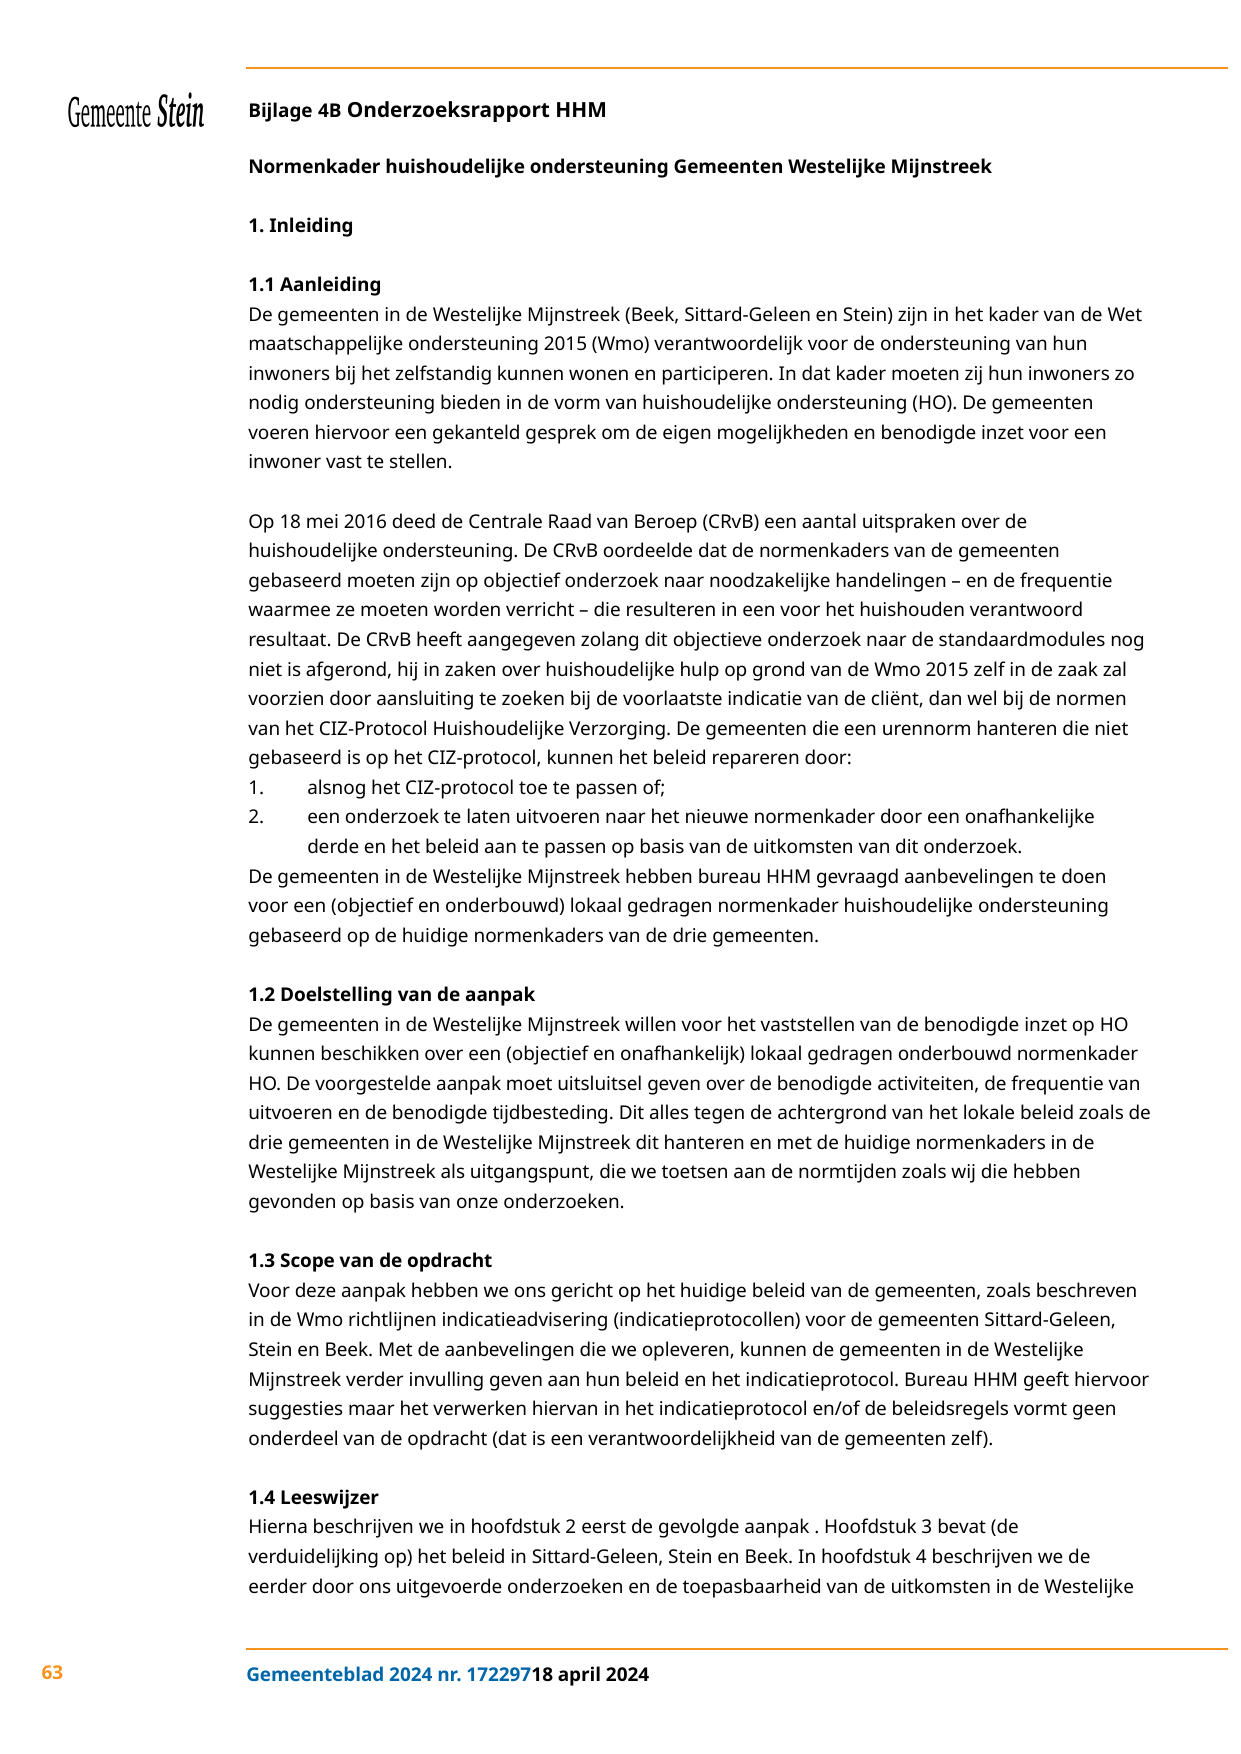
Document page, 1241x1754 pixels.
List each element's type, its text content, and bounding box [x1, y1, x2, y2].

text 1.4 Leeswijzer [248, 1484, 1152, 1510]
text De gemeenten in de Westelijke Mijnstreek hebben bureau HHM gevraagd aanbevelingen te doen voor een (objectief en onderbouwd) lokaal gedragen normenkader huishoudelijke ondersteuning gebaseerd op de huidige normenkaders van de drie gemeenten. [248, 863, 1152, 948]
text 1.3 Scope van de opdracht [248, 1247, 1152, 1273]
text 1.1 Aanleiding [248, 271, 1152, 297]
text Op 18 mei 2016 deed de Centrale Raad van Beroep (CRvB) een aantal uitspraken over de huishoudelijke ondersteuning. De CRvB oordeelde dat de normenkaders van de gemeenten gebaseerd moeten zijn op objectief onderzoek naar noodzakelijke handelingen – en de frequentie waarmee ze moeten worden verricht – die resulteren in een voor het huishouden verantwoord resultaat. De CRvB heeft aangegeven zolang dit objectieve onderzoek naar de standaardmodules nog niet is afgerond, hij in zaken over huishoudelijke hulp op grond van de Wmo 2015 zelf in de zaak zal voorzien door aansluiting te zoeken bij de voorlaatste indicatie van de cliënt, dan wel bij de normen van het CIZ-Protocol Huishoudelijke Verzorging. De gemeenten die een urennorm hanteren die niet gebaseerd is op het CIZ-protocol, kunnen het beleid repareren door: [248, 508, 1152, 770]
text 1.2 Doelstelling van de aanpak [248, 981, 1152, 1007]
text Bijlage 4B Onderzoeksrapport HHM [248, 95, 1152, 123]
text De gemeenten in de Westelijke Mijnstreek (Beek, Sittard-Geleen en Stein) zijn in het kader van de Wet maatschappelijke ondersteuning 2015 (Wmo) verantwoordelijk voor de ondersteuning van hun inwoners bij het zelfstandig kunnen wonen en participeren. In dat kader moeten zij hun inwoners zo nodig ondersteuning bieden in de vorm van huishoudelijke ondersteuning (HO). De gemeenten voeren hiervoor een gekanteld gesprek om de eigen mogelijkheden en benodigde inzet voor een inwoner vast te stellen. [248, 301, 1152, 474]
list alsnog het CIZ-protocol toe te passen of; [248, 774, 1152, 800]
list een onderzoek te laten uitvoeren naar het nieuwe normenkader door een onafhankelijke derde en het beleid aan te passen op basis van de uitkomsten van dit onderzoek. [248, 804, 1152, 859]
text De gemeenten in de Westelijke Mijnstreek willen voor het vaststellen van de benodigde inzet op HO kunnen beschikken over een (objectief en onafhankelijk) lokaal gedragen onderbouwd normenkader HO. De voorgestelde aanpak moet uitsluitsel geven over de benodigde activiteiten, de frequentie van uitvoeren en de benodigde tijdbesteding. Dit alles tegen de achtergrond van het lokale beleid zoals de drie gemeenten in de Westelijke Mijnstreek dit hanteren en met de huidige normenkaders in de Westelijke Mijnstreek als uitgangspunt, die we toetsen aan de normtijden zoals wij die hebben gevonden op basis van onze onderzoeken. [248, 1011, 1152, 1214]
text Normenkader huishoudelijke ondersteuning Gemeenten Westelijke Mijnstreek [248, 153, 1152, 179]
picture [41, 47, 231, 172]
text Hierna beschrijven we in hoofdstuk 2 eerst de gevolgde aanpak . Hoofdstuk 3 bevat (de verduidelijking op) het beleid in Sittard-Geleen, Stein en Beek. In hoofdstuk 4 beschrijven we de eerder door ons uitgevoerde onderzoeken en de toepasbaarheid van de uitkomsten in de Westelijke [248, 1514, 1152, 1599]
text Voor deze aanpak hebben we ons gericht op het huidige beleid van de gemeenten, zoals beschreven in de Wmo richtlijnen indicatieadvisering (indicatieprotocollen) voor de gemeenten Sittard-Geleen, Stein en Beek. Met de aanbevelingen die we opleveren, kunnen de gemeenten in de Westelijke Mijnstreek verder invulling geven aan hun beleid en het indicatieprotocol. Bureau HHM geeft hiervoor suggesties maar het verwerken hiervan in het indicatieprotocol en/of de beleidsregels vormt geen onderdeel van de opdracht (dat is een verantwoordelijkheid van de gemeenten zelf). [248, 1277, 1152, 1451]
text 1. Inleiding [248, 212, 1152, 238]
